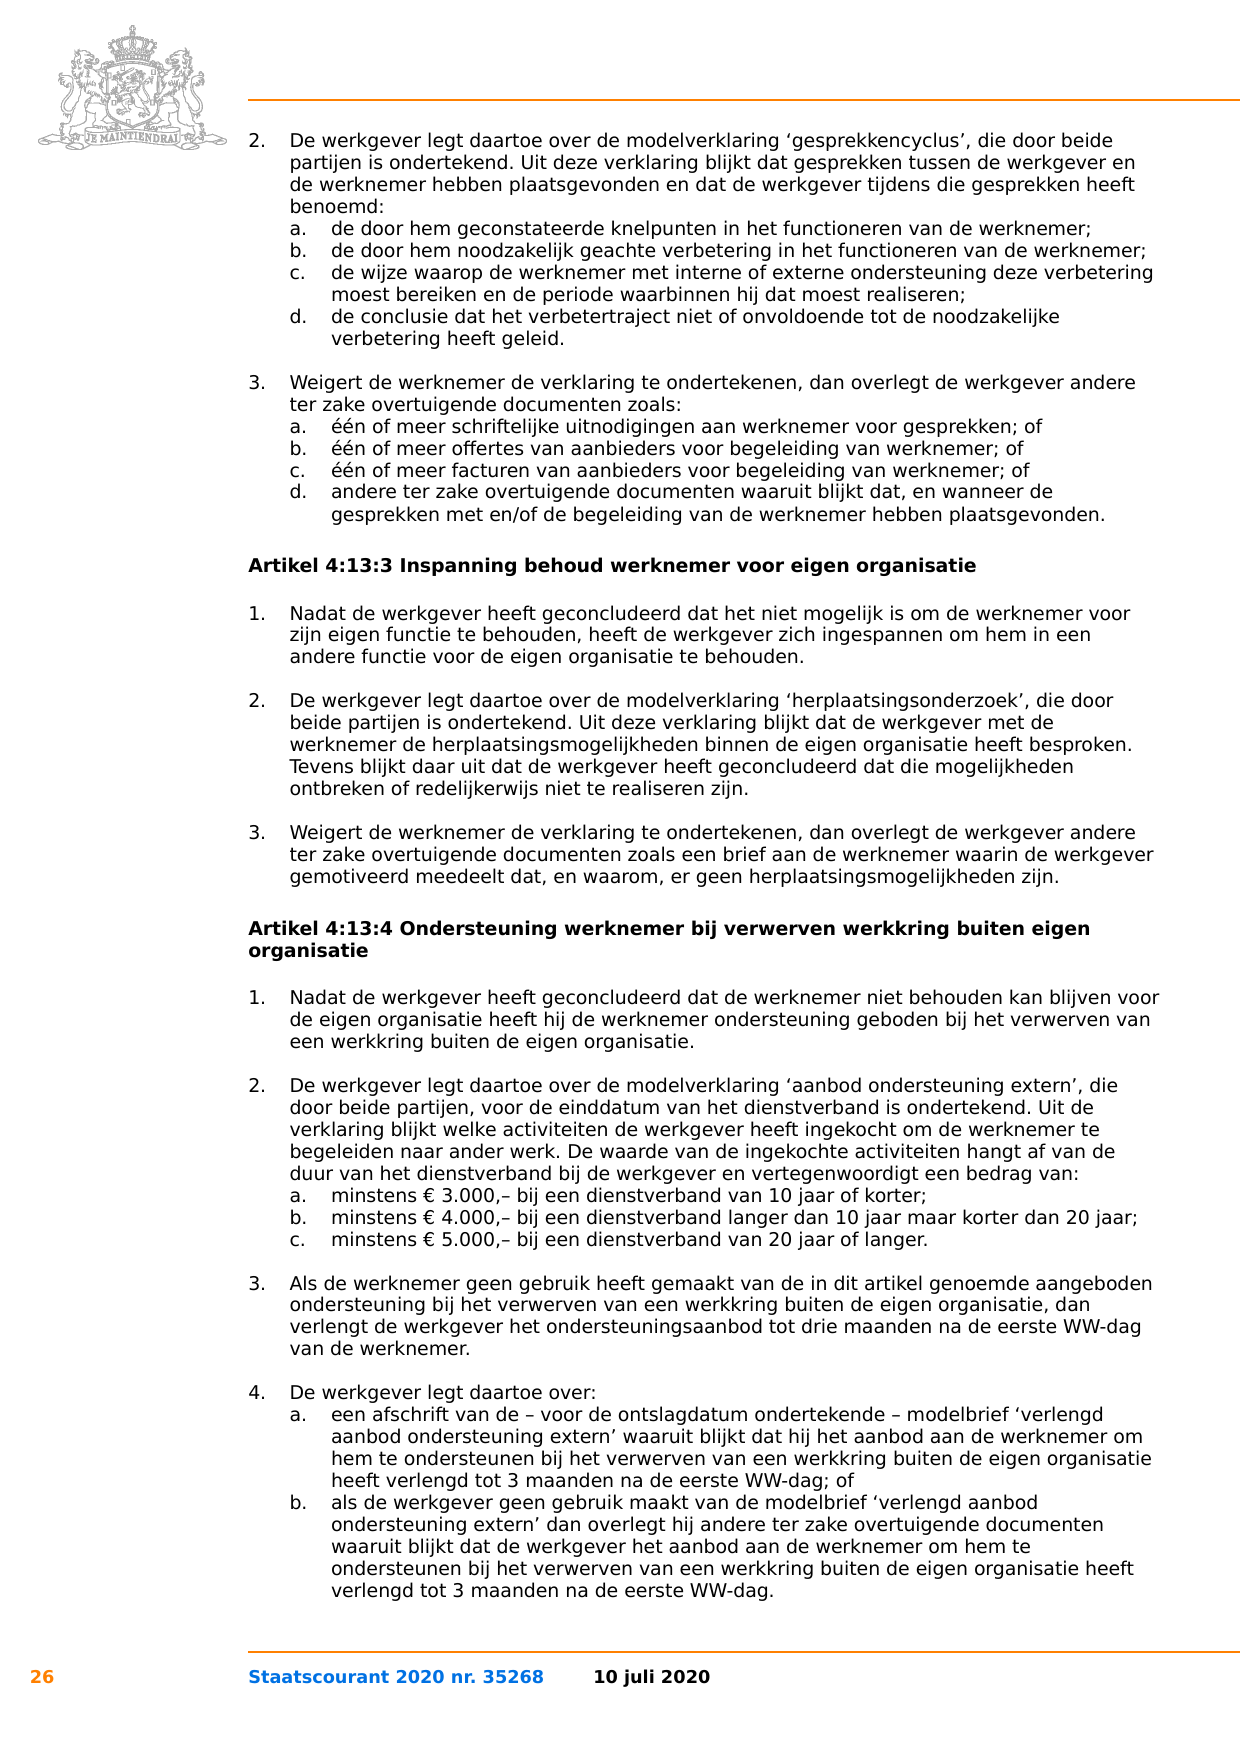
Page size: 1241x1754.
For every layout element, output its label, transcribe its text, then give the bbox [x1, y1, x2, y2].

text 1. Nadat de werkgever heeft geconcludeerd dat de werknemer niet behouden kan blijven voor de eigen organisatie heeft hij de werknemer ondersteuning geboden bij het verwerven van een werkkring buiten de eigen organisatie. [248, 987, 1163, 1053]
text d. de conclusie dat het verbetertraject niet of onvoldoende tot de noodzakelijke verbetering heeft geleid. [289, 306, 1163, 350]
text 2. De werkgever legt daartoe over de modelverklaring ‘aanbod ondersteuning extern’, die door beide partijen, voor de einddatum van het dienstverband is ondertekend. Uit de verklaring blijkt welke activiteiten de werkgever heeft ingekocht om de werknemer te begeleiden naar ander werk. De waarde van de ingekochte activiteiten hangt af van de duur van het dienstverband bij de werkgever en vertegenwoordigt een bedrag van: [248, 1075, 1163, 1184]
text b. de door hem noodzakelijk geachte verbetering in het functioneren van de werknemer; [289, 240, 1163, 262]
text c. minstens € 5.000,– bij een dienstverband van 20 jaar of langer. [289, 1228, 1163, 1251]
text 2. De werkgever legt daartoe over de modelverklaring ‘herplaatsingsonderzoek’, die door beide partijen is ondertekend. Uit deze verklaring blijkt dat de werkgever met de werknemer de herplaatsingsmogelijkheden binnen de eigen organisatie heeft besproken. Tevens blijkt daar uit dat de werkgever heeft geconcludeerd dat die mogelijkheden ontbreken of redelijkerwijs niet te realiseren zijn. [248, 690, 1163, 800]
text b. als de werkgever geen gebruik maakt van de modelbrief ‘verlengd aanbod ondersteuning extern’ dan overlegt hij andere ter zake overtuigende documenten waaruit blijkt dat de werkgever het aanbod aan de werknemer om hem te ondersteunen bij het verwerven van een werkkring buiten de eigen organisatie heeft verlengd tot 3 maanden na de eerste WW-dag. [289, 1492, 1163, 1602]
text c. één of meer facturen van aanbieders voor begeleiding van werknemer; of [289, 459, 1163, 481]
text 3. Weigert de werknemer de verklaring te ondertekenen, dan overlegt de werkgever andere ter zake overtuigende documenten zoals een brief aan de werknemer waarin de werkgever gemotiveerd meedeelt dat, en waarom, er geen herplaatsingsmogelijkheden zijn. [248, 822, 1163, 888]
text a. één of meer schriftelijke uitnodigingen aan werknemer voor gesprekken; of [289, 416, 1163, 437]
text 3. Weigert de werknemer de verklaring te ondertekenen, dan overlegt de werkgever andere ter zake overtuigende documenten zoals: [248, 372, 1163, 416]
text 3. Als de werknemer geen gebruik heeft gemaakt van de in dit artikel genoemde aangeboden ondersteuning bij het verwerven van een werkkring buiten de eigen organisatie, dan verlengt de werkgever het ondersteuningsaanbod tot drie maanden na de eerste WW-dag van de werknemer. [248, 1272, 1163, 1360]
text a. een afschrift van de – voor de ontslagdatum ondertekende – modelbrief ‘verlengd aanbod ondersteuning extern’ waaruit blijkt dat hij het aanbod aan de werknemer om hem te ondersteunen bij het verwerven van een werkkring buiten de eigen organisatie heeft verlengd tot 3 maanden na de eerste WW-dag; of [289, 1404, 1163, 1492]
text 4. De werkgever legt daartoe over: [248, 1382, 1163, 1404]
text 2. De werkgever legt daartoe over de modelverklaring ‘gesprekkencyclus’, die door beide partijen is ondertekend. Uit deze verklaring blijkt dat gesprekken tussen de werkgever en de werknemer hebben plaatsgevonden en dat de werkgever tijdens die gesprekken heeft benoemd: [248, 130, 1163, 218]
text a. de door hem geconstateerde knelpunten in het functioneren van de werknemer; [289, 218, 1163, 240]
text a. minstens € 3.000,– bij een dienstverband van 10 jaar of korter; [289, 1184, 1163, 1207]
text b. één of meer offertes van aanbieders voor begeleiding van werknemer; of [289, 437, 1163, 459]
subtitle Artikel 4:13:3 Inspanning behoud werknemer voor eigen organisatie [248, 555, 1163, 577]
text d. andere ter zake overtuigende documenten waaruit blijkt dat, en wanneer de gesprekken met en/of de begeleiding van de werknemer hebben plaatsgevonden. [289, 481, 1163, 525]
subtitle Artikel 4:13:4 Ondersteuning werknemer bij verwerven werkkring buiten eigen organisatie [248, 918, 1163, 962]
text 1. Nadat de werkgever heeft geconcludeerd dat het niet mogelijk is om de werknemer voor zijn eigen functie te behouden, heeft de werkgever zich ingespannen om hem in een andere functie voor de eigen organisatie te behouden. [248, 602, 1163, 668]
picture [38, 25, 227, 150]
text b. minstens € 4.000,– bij een dienstverband langer dan 10 jaar maar korter dan 20 jaar; [289, 1207, 1163, 1228]
text c. de wijze waarop de werknemer met interne of externe ondersteuning deze verbetering moest bereiken en de periode waarbinnen hij dat moest realiseren; [289, 262, 1163, 306]
